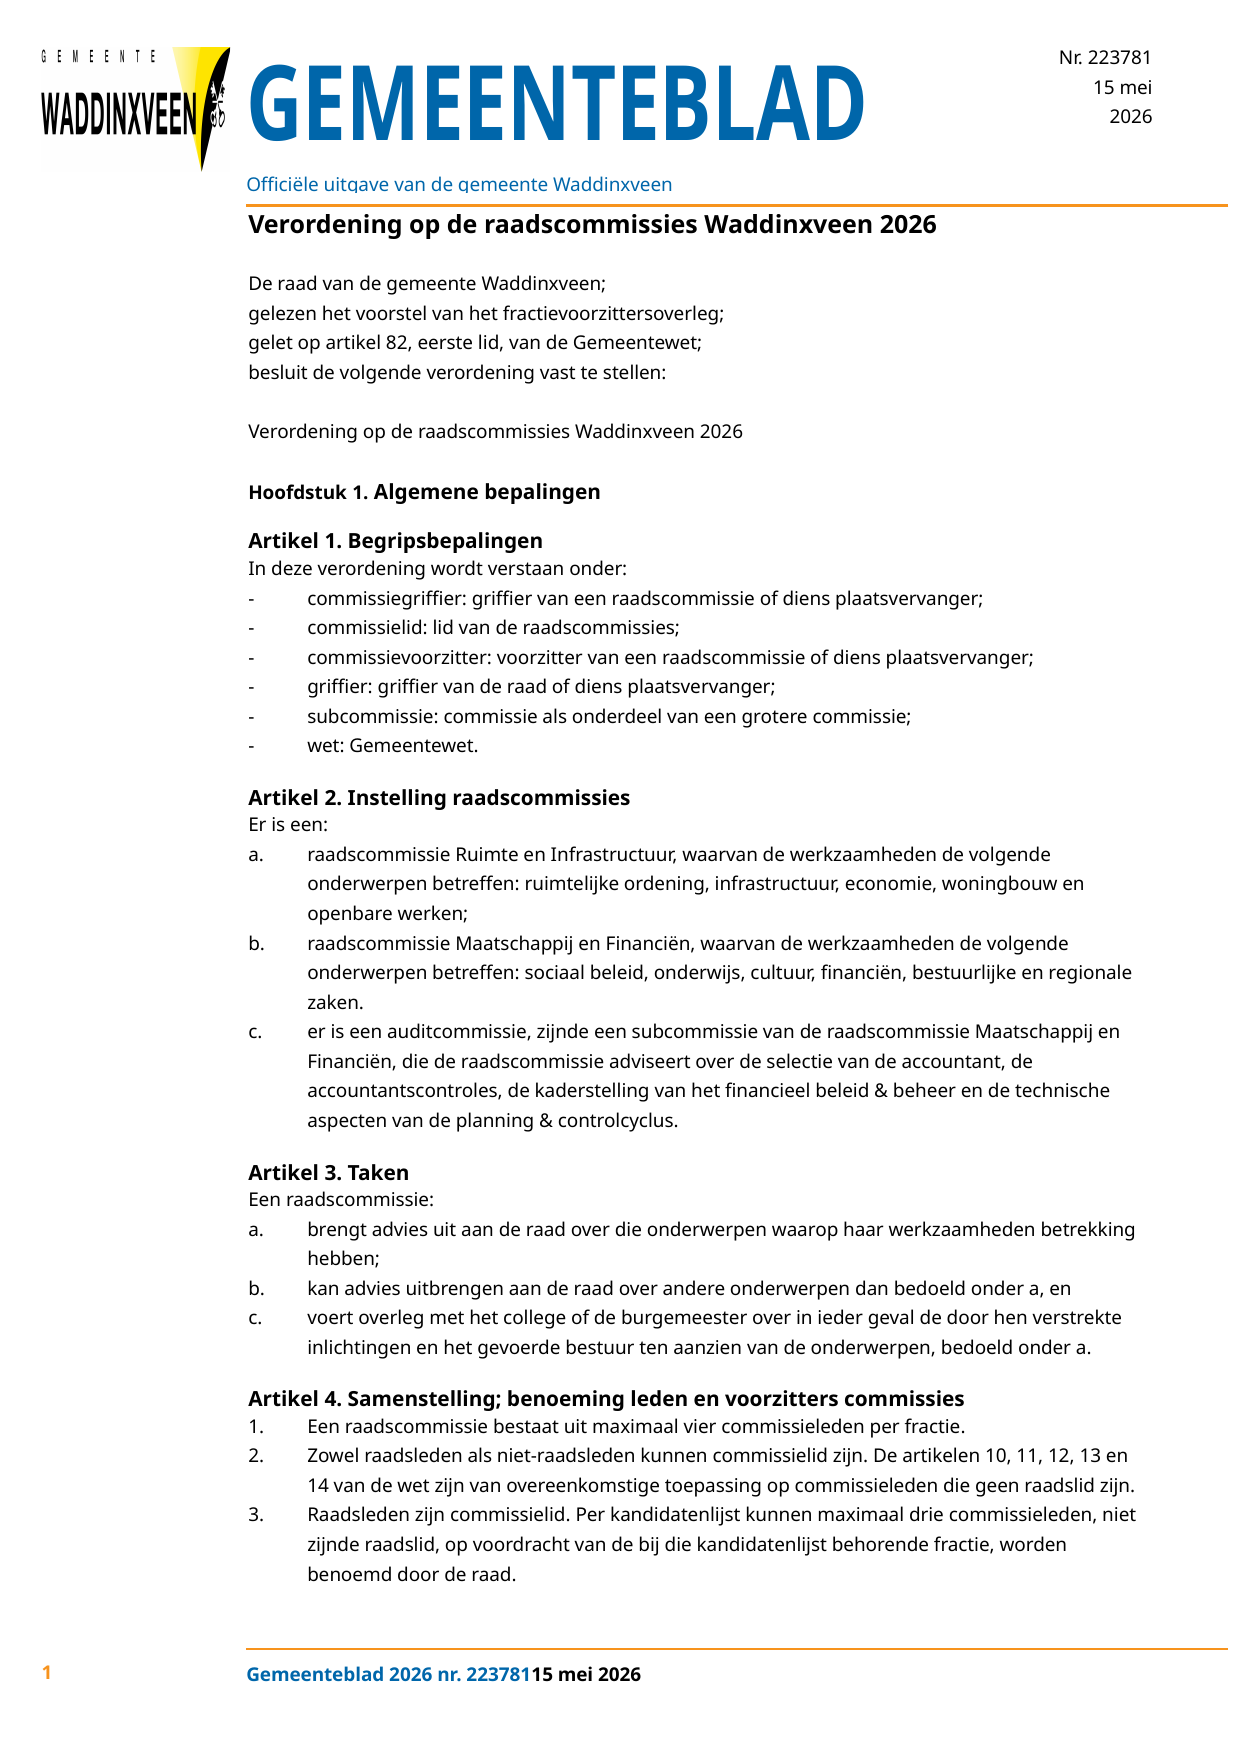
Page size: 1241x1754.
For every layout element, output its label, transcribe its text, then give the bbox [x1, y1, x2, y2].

list kan advies uitbrengen aan de raad over andere onderwerpen dan bedoeld onder a, en [248, 1275, 1152, 1301]
list commissielid: lid van de raadscommissies; [248, 614, 1152, 640]
list Zowel raadsleden als niet-raadsleden kunnen commissielid zijn. De artikelen 10, 11, 12, 13 en 14 van de wet zijn van overeenkomstige toepassing op commissieleden die geen raadslid zijn. [248, 1442, 1152, 1498]
text Artikel 4. Samenstelling; benoeming leden en voorzitters commissies [248, 1384, 1152, 1413]
picture [41, 47, 231, 172]
list raadscommissie Maatschappij en Financiën, waarvan de werkzaamheden de volgende onderwerpen betreffen: sociaal beleid, onderwijs, cultuur, financiën, bestuurlijke en regionale zaken. [248, 930, 1152, 1015]
list subcommissie: commissie als onderdeel van een grotere commissie; [248, 703, 1152, 729]
text Artikel 1. Begripsbepalingen [248, 527, 1152, 555]
text Hoofdstuk 1. Algemene bepalingen [248, 477, 1152, 506]
list Raadsleden zijn commissielid. Per kandidatenlijst kunnen maximaal drie commissieleden, niet zijnde raadslid, op voordracht van de bij die kandidatenlijst behorende fractie, worden benoemd door de raad. [248, 1502, 1152, 1587]
list brengt advies uit aan de raad over die onderwerpen waarop haar werkzaamheden betrekking hebben; [248, 1216, 1152, 1271]
text gelezen het voorstel van het fractievoorzittersoverleg; [248, 300, 1152, 326]
text De raad van de gemeente Waddinxveen; [248, 270, 1152, 296]
list griffier: griffier van de raad of diens plaatsvervanger; [248, 673, 1152, 699]
list commissievoorzitter: voorzitter van een raadscommissie of diens plaatsvervanger; [248, 644, 1152, 669]
list wet: Gemeentewet. [248, 733, 1152, 758]
text besluit de volgende verordening vast te stellen: [248, 359, 1152, 385]
list Een raadscommissie bestaat uit maximaal vier commissieleden per fractie. [248, 1413, 1152, 1439]
text Verordening op de raadscommissies Waddinxveen 2026 [248, 207, 1152, 241]
text Een raadscommissie: [248, 1186, 1152, 1212]
list er is een auditcommissie, zijnde een subcommissie van de raadscommissie Maatschappij en Financiën, die de raadscommissie adviseert over de selectie van de accountant, de accountantscontroles, de kaderstelling van het financieel beleid & beheer en de technische aspecten van de planning & controlcyclus. [248, 1018, 1152, 1133]
text Artikel 2. Instelling raadscommissies [248, 783, 1152, 811]
text In deze verordening wordt verstaan onder: [248, 555, 1152, 581]
list raadscommissie Ruimte en Infrastructuur, waarvan de werkzaamheden de volgende onderwerpen betreffen: ruimtelijke ordening, infrastructuur, economie, woningbouw en openbare werken; [248, 841, 1152, 926]
text Er is een: [248, 811, 1152, 837]
list voert overleg met het college of de burgemeester over in ieder geval de door hen verstrekte inlichtingen en het gevoerde bestuur ten aanzien van de onderwerpen, bedoeld onder a. [248, 1304, 1152, 1360]
text Verordening op de raadscommissies Waddinxveen 2026 [248, 418, 1152, 444]
text Artikel 3. Taken [248, 1158, 1152, 1186]
text gelet op artikel 82, eerste lid, van de Gemeentewet; [248, 329, 1152, 355]
list commissiegriffier: griffier van een raadscommissie of diens plaatsvervanger; [248, 585, 1152, 610]
